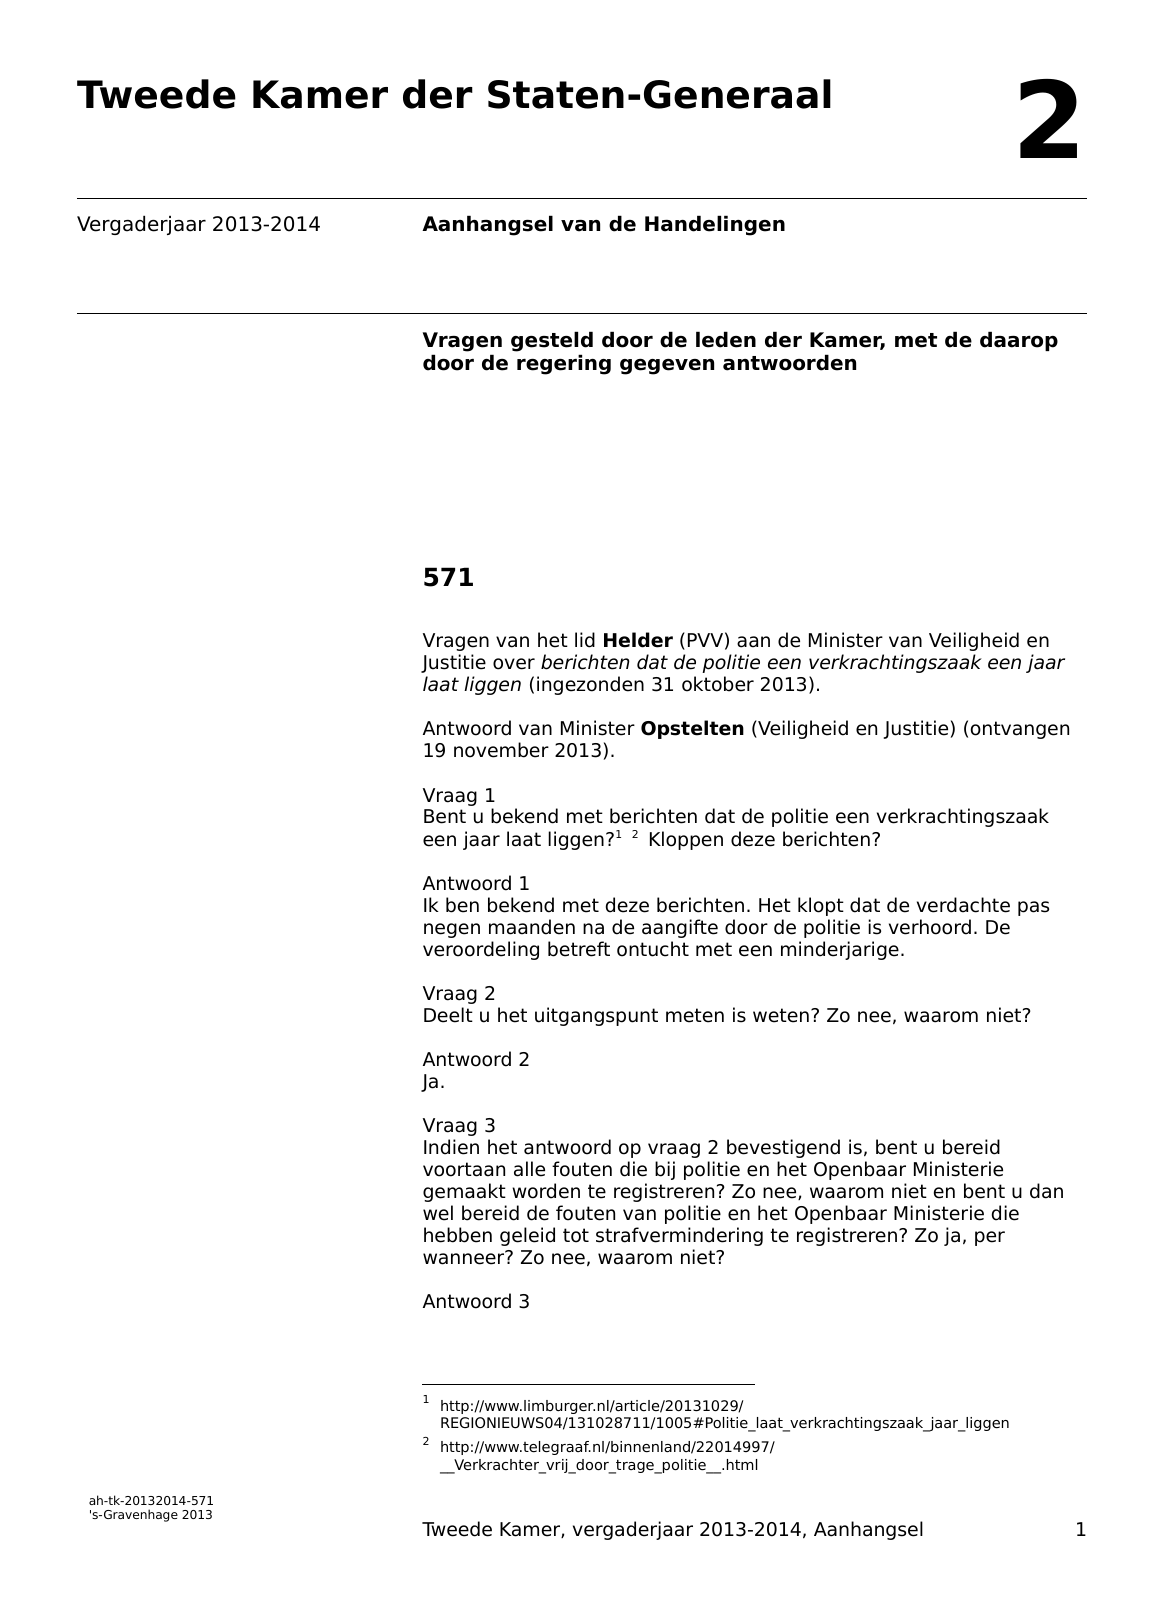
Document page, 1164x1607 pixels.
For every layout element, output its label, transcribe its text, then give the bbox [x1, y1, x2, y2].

text 's-Gravenhage 2013 [88, 1508, 323, 1522]
text Bent u bekend met berichten dat de politie een verkrachtingszaak een jaar laat liggen? Kloppen deze berichten? [422, 806, 1087, 850]
text Antwoord 1 [422, 873, 1087, 894]
text Antwoord 3 [422, 1291, 1087, 1313]
text ah-tk-20132014-571 [88, 1494, 323, 1508]
text Indien het antwoord op vraag 2 bevestigend is, bent u bereid voortaan alle fouten die bij politie en het Openbaar Ministerie gemaakt worden te registreren? Zo nee, waarom niet en bent u dan wel bereid de fouten van politie en het Openbaar Ministerie die hebben geleid tot strafvermindering te registreren? Zo ja, per wanneer? Zo nee, waarom niet? [422, 1137, 1087, 1269]
text Deelt u het uitgangspunt meten is weten? Zo nee, waarom niet? [422, 1005, 1087, 1027]
text Antwoord van Minister Opstelten (Veiligheid en Justitie) (ontvangen 19 november 2013). [422, 718, 1087, 762]
text Vragen van het lid Helder (PVV) aan de Minister van Veiligheid en Justitie over berichten dat de politie een verkrachtingszaak een jaar laat liggen (ingezonden 31 oktober 2013). [422, 630, 1087, 696]
table_header 2 [886, 59, 1087, 198]
text Vraag 3 [422, 1115, 1087, 1137]
text Antwoord 2 [422, 1049, 1087, 1071]
table_cell Vragen gesteld door de leden der Kamer, met de daarop door de regering gegeven antwoorden [422, 314, 1087, 375]
text Vraag 2 [422, 983, 1087, 1005]
table_cell Aanhangsel van de Handelingen [422, 199, 1087, 313]
table_header Tweede Kamer der Staten-Generaal [77, 59, 886, 198]
text http://www.limburger.nl/article/20131029/REGIONIEUWS04/131028711/1005#Politie_laat_verkrachtingszaak_jaar_liggen [422, 1393, 1087, 1432]
text 571 [422, 563, 1087, 592]
text http://www.telegraaf.nl/binnenland/22014997/__Verkrachter_vrij_door_trage_politie__.html [422, 1435, 1087, 1474]
text Ik ben bekend met deze berichten. Het klopt dat de verdachte pas negen maanden na de aangifte door de politie is verhoord. De veroordeling betreft ontucht met een minderjarige. [422, 894, 1087, 961]
table_cell [77, 314, 422, 375]
text Ja. [422, 1071, 1087, 1093]
table_cell Vergaderjaar 2013-2014 [77, 199, 422, 313]
text Vraag 1 [422, 784, 1087, 806]
